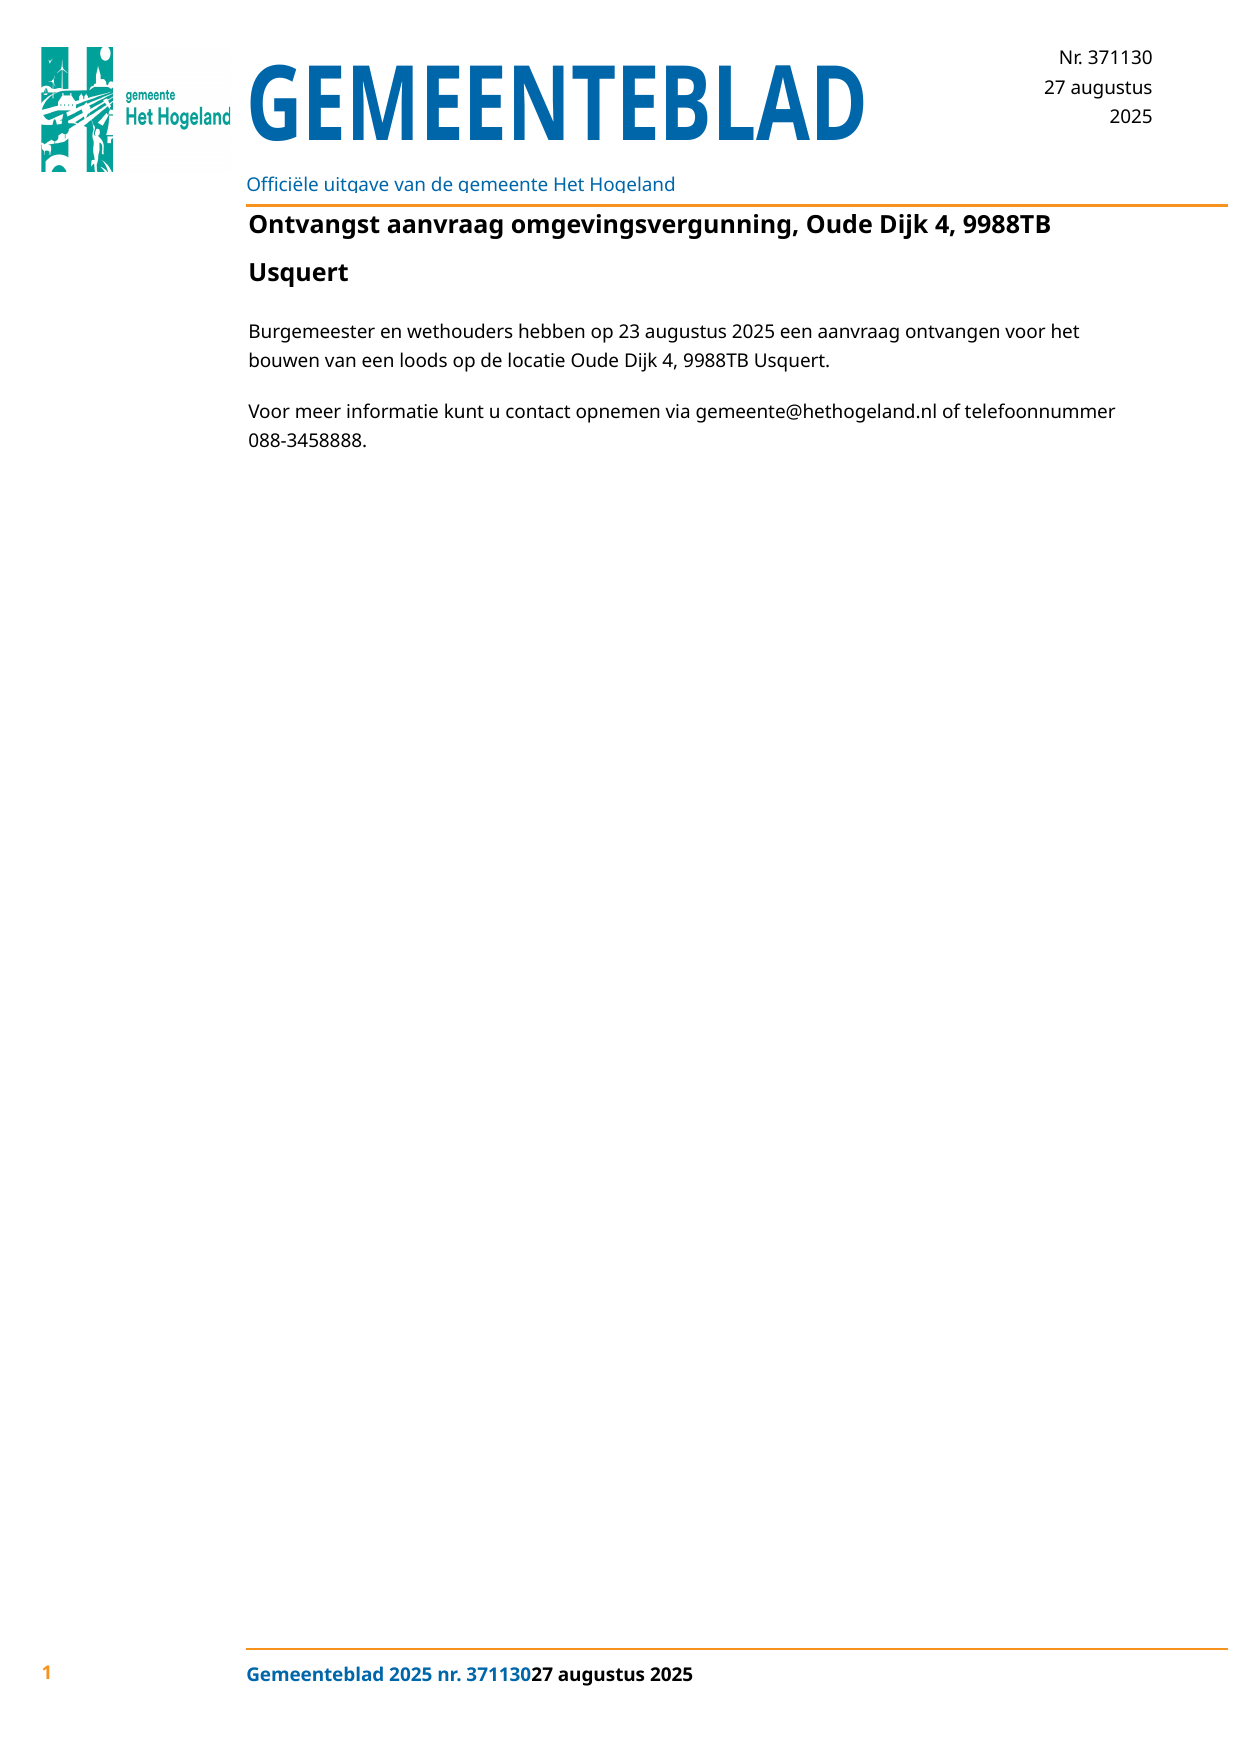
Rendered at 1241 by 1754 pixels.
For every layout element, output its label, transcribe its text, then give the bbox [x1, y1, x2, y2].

text Burgemeester en wethouders hebben op 23 augustus 2025 een aanvraag ontvangen voor het bouwen van een loods op de locatie Oude Dijk 4, 9988TB Usquert. [248, 318, 1152, 373]
picture [41, 47, 231, 172]
text Voor meer informatie kunt u contact opnemen via gemeente@hethogeland.nl of telefoonnummer 088-3458888. [248, 398, 1152, 453]
text Ontvangst aanvraag omgevingsvergunning, Oude Dijk 4, 9988TB Usquert [248, 207, 1152, 288]
